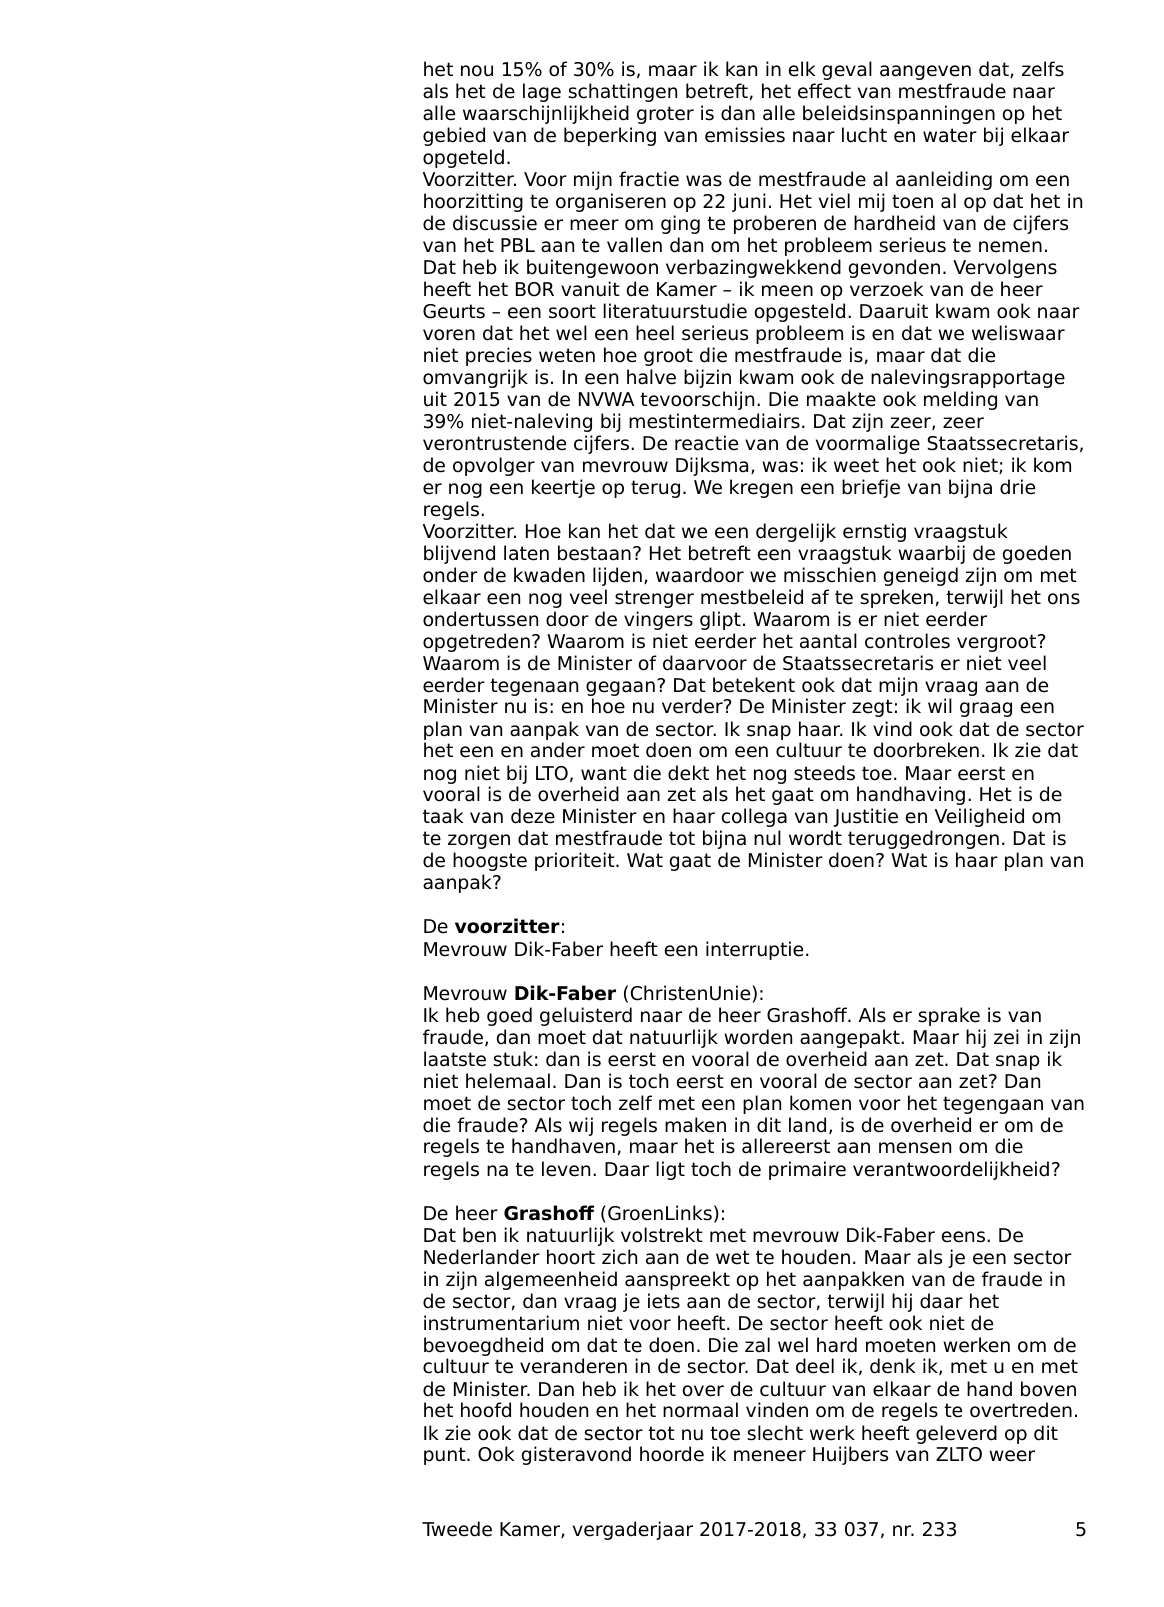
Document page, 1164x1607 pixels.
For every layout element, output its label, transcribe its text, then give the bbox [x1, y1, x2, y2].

text De heer Grashoff (GroenLinks): [422, 1203, 1087, 1224]
text De voorzitter: [422, 916, 1087, 938]
text het nou 15% of 30% is, maar ik kan in elk geval aangeven dat, zelfs als het de lage schattingen betreft, het effect van mestfraude naar alle waarschijnlijkheid groter is dan alle beleidsinspanningen op het gebied van de beperking van emissies naar lucht en water bij elkaar opgeteld. [422, 59, 1087, 169]
text Voorzitter. Voor mijn fractie was de mestfraude al aanleiding om een hoorzitting te organiseren op 22 juni. Het viel mij toen al op dat het in de discussie er meer om ging te proberen de hardheid van de cijfers van het PBL aan te vallen dan om het probleem serieus te nemen. Dat heb ik buitengewoon verbazingwekkend gevonden. Vervolgens heeft het BOR vanuit de Kamer – ik meen op verzoek van de heer Geurts – een soort literatuurstudie opgesteld. Daaruit kwam ook naar voren dat het wel een heel serieus probleem is en dat we weliswaar niet precies weten hoe groot die mestfraude is, maar dat die omvangrijk is. In een halve bijzin kwam ook de nalevingsrapportage uit 2015 van de NVWA tevoorschijn. Die maakte ook melding van 39% niet-naleving bij mestintermediairs. Dat zijn zeer, zeer verontrustende cijfers. De reactie van de voormalige Staatssecretaris, de opvolger van mevrouw Dijksma, was: ik weet het ook niet; ik kom er nog een keertje op terug. We kregen een briefje van bijna drie regels. [422, 169, 1087, 521]
text Ik heb goed geluisterd naar de heer Grashoff. Als er sprake is van fraude, dan moet dat natuurlijk worden aangepakt. Maar hij zei in zijn laatste stuk: dan is eerst en vooral de overheid aan zet. Dat snap ik niet helemaal. Dan is toch eerst en vooral de sector aan zet? Dan moet de sector toch zelf met een plan komen voor het tegengaan van die fraude? Als wij regels maken in dit land, is de overheid er om de regels te handhaven, maar het is allereerst aan mensen om die regels na te leven. Daar ligt toch de primaire verantwoordelijkheid? [422, 1004, 1087, 1180]
text Voorzitter. Hoe kan het dat we een dergelijk ernstig vraagstuk blijvend laten bestaan? Het betreft een vraagstuk waarbij de goeden onder de kwaden lijden, waardoor we misschien geneigd zijn om met elkaar een nog veel strenger mestbeleid af te spreken, terwijl het ons ondertussen door de vingers glipt. Waarom is er niet eerder opgetreden? Waarom is niet eerder het aantal controles vergroot? Waarom is de Minister of daarvoor de Staatssecretaris er niet veel eerder tegenaan gegaan? Dat betekent ook dat mijn vraag aan de Minister nu is: en hoe nu verder? De Minister zegt: ik wil graag een plan van aanpak van de sector. Ik snap haar. Ik vind ook dat de sector het een en ander moet doen om een cultuur te doorbreken. Ik zie dat nog niet bij LTO, want die dekt het nog steeds toe. Maar eerst en vooral is de overheid aan zet als het gaat om handhaving. Het is de taak van deze Minister en haar collega van Justitie en Veiligheid om te zorgen dat mestfraude tot bijna nul wordt teruggedrongen. Dat is de hoogste prioriteit. Wat gaat de Minister doen? Wat is haar plan van aanpak? [422, 521, 1087, 894]
text Mevrouw Dik-Faber heeft een interruptie. [422, 938, 1087, 960]
text Dat ben ik natuurlijk volstrekt met mevrouw Dik-Faber eens. De Nederlander hoort zich aan de wet te houden. Maar als je een sector in zijn algemeenheid aanspreekt op het aanpakken van de fraude in de sector, dan vraag je iets aan de sector, terwijl hij daar het instrumentarium niet voor heeft. De sector heeft ook niet de bevoegdheid om dat te doen. Die zal wel hard moeten werken om de cultuur te veranderen in de sector. Dat deel ik, denk ik, met u en met de Minister. Dan heb ik het over de cultuur van elkaar de hand boven het hoofd houden en het normaal vinden om de regels te overtreden. Ik zie ook dat de sector tot nu toe slecht werk heeft geleverd op dit punt. Ook gisteravond hoorde ik meneer Huijbers van ZLTO weer [422, 1224, 1087, 1466]
text Mevrouw Dik-Faber (ChristenUnie): [422, 983, 1087, 1004]
